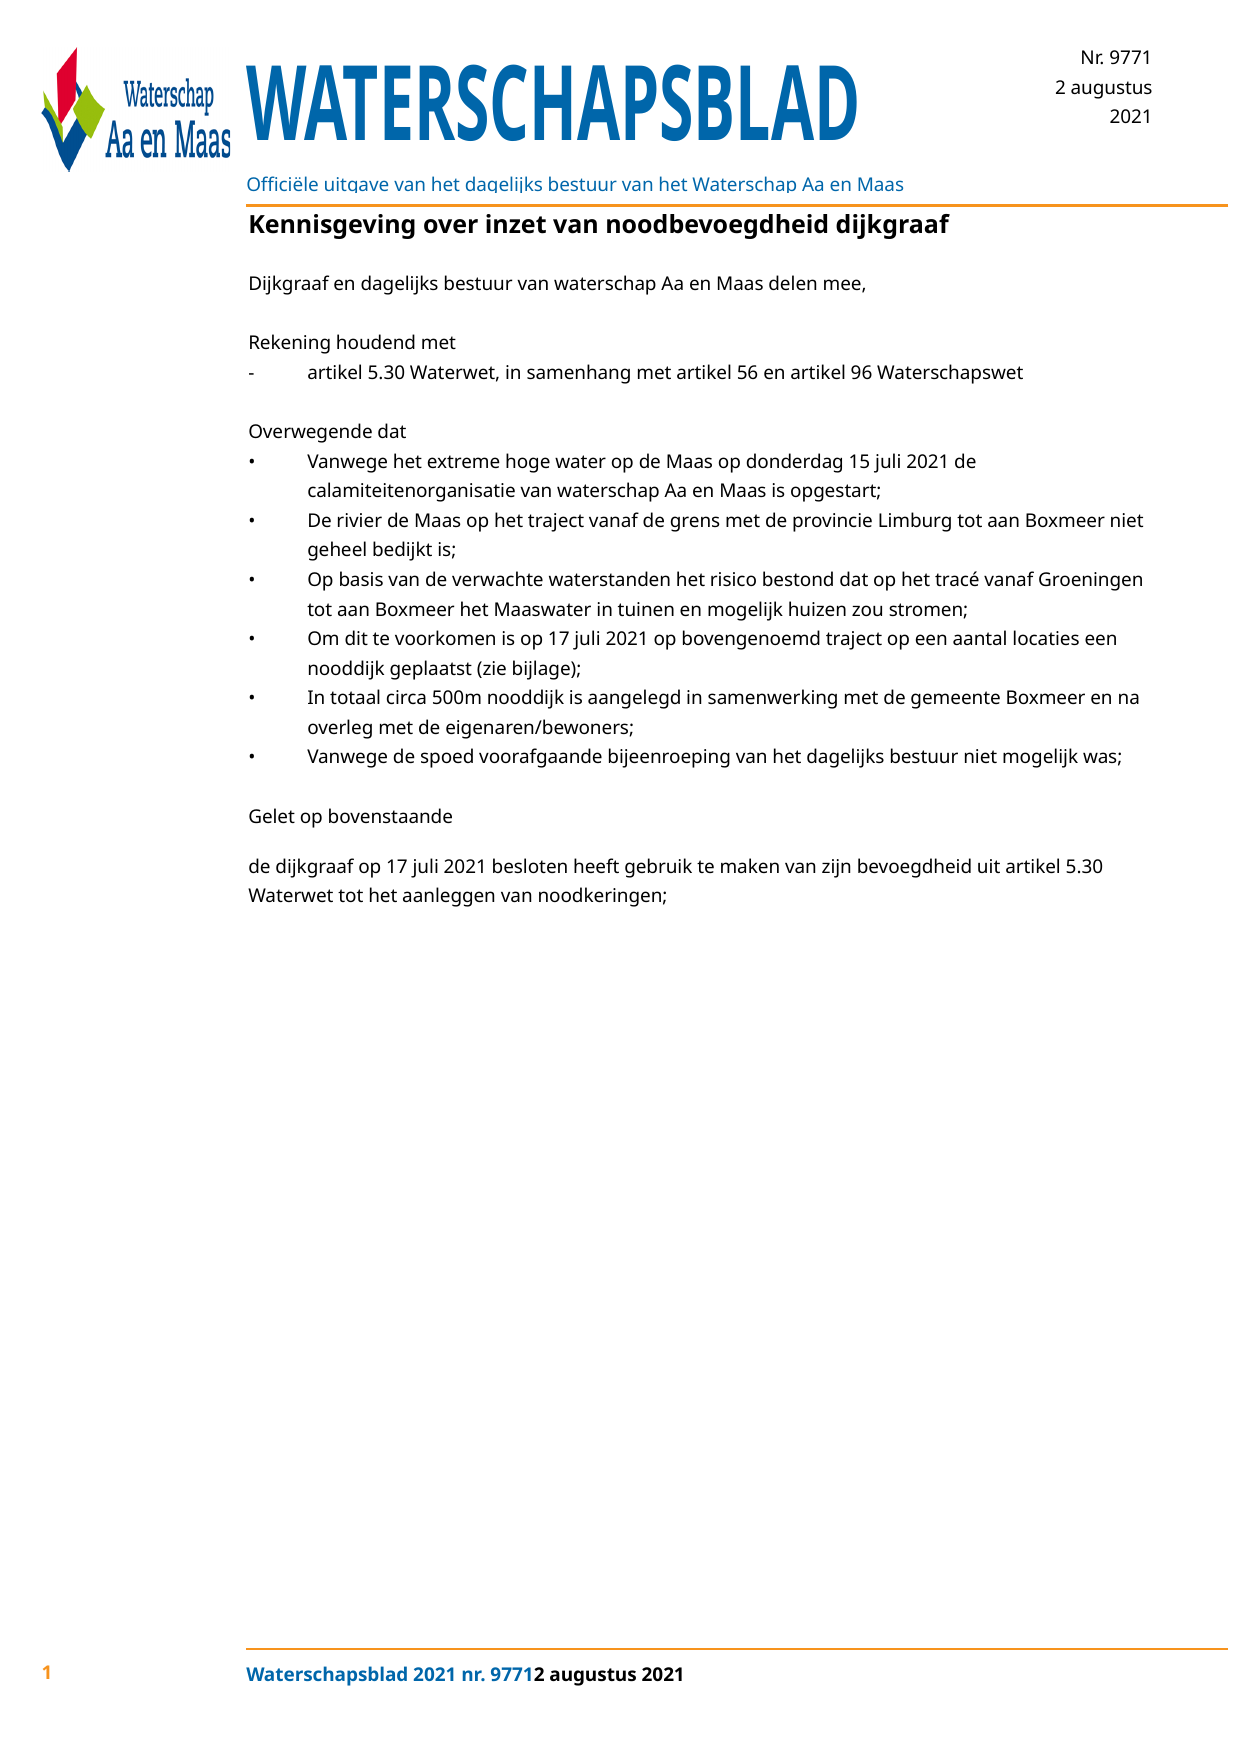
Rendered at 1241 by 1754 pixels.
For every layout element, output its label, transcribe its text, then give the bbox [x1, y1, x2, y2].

list Om dit te voorkomen is op 17 juli 2021 op bovengenoemd traject op een aantal locaties een nooddijk geplaatst (zie bijlage); [248, 625, 1152, 681]
list De rivier de Maas op het traject vanaf de grens met de provincie Limburg tot aan Boxmeer niet geheel bedijkt is; [248, 507, 1152, 562]
list artikel 5.30 Waterwet, in samenhang met artikel 56 en artikel 96 Waterschapswet [248, 359, 1152, 385]
list Vanwege de spoed voorafgaande bijeenroeping van het dagelijks bestuur niet mogelijk was; [248, 744, 1152, 769]
list In totaal circa 500m nooddijk is aangelegd in samenwerking met de gemeente Boxmeer en na overleg met de eigenaren/bewoners; [248, 684, 1152, 740]
list Op basis van de verwachte waterstanden het risico bestond dat op het tracé vanaf Groeningen tot aan Boxmeer het Maaswater in tuinen en mogelijk huizen zou stromen; [248, 566, 1152, 621]
text Dijkgraaf en dagelijks bestuur van waterschap Aa en Maas delen mee, [248, 270, 1152, 296]
text Rekening houdend met [248, 329, 1152, 355]
text Overwegende dat [248, 418, 1152, 444]
text Kennisgeving over inzet van noodbevoegdheid dijkgraaf [248, 207, 1152, 241]
text de dijkgraaf op 17 juli 2021 besloten heeft gebruik te maken van zijn bevoegdheid uit artikel 5.30 Waterwet tot het aanleggen van noodkeringen; [248, 853, 1152, 908]
picture [41, 47, 231, 172]
list Vanwege het extreme hoge water op de Maas op donderdag 15 juli 2021 de calamiteitenorganisatie van waterschap Aa en Maas is opgestart; [248, 448, 1152, 503]
text Gelet op bovenstaande [248, 803, 1152, 828]
